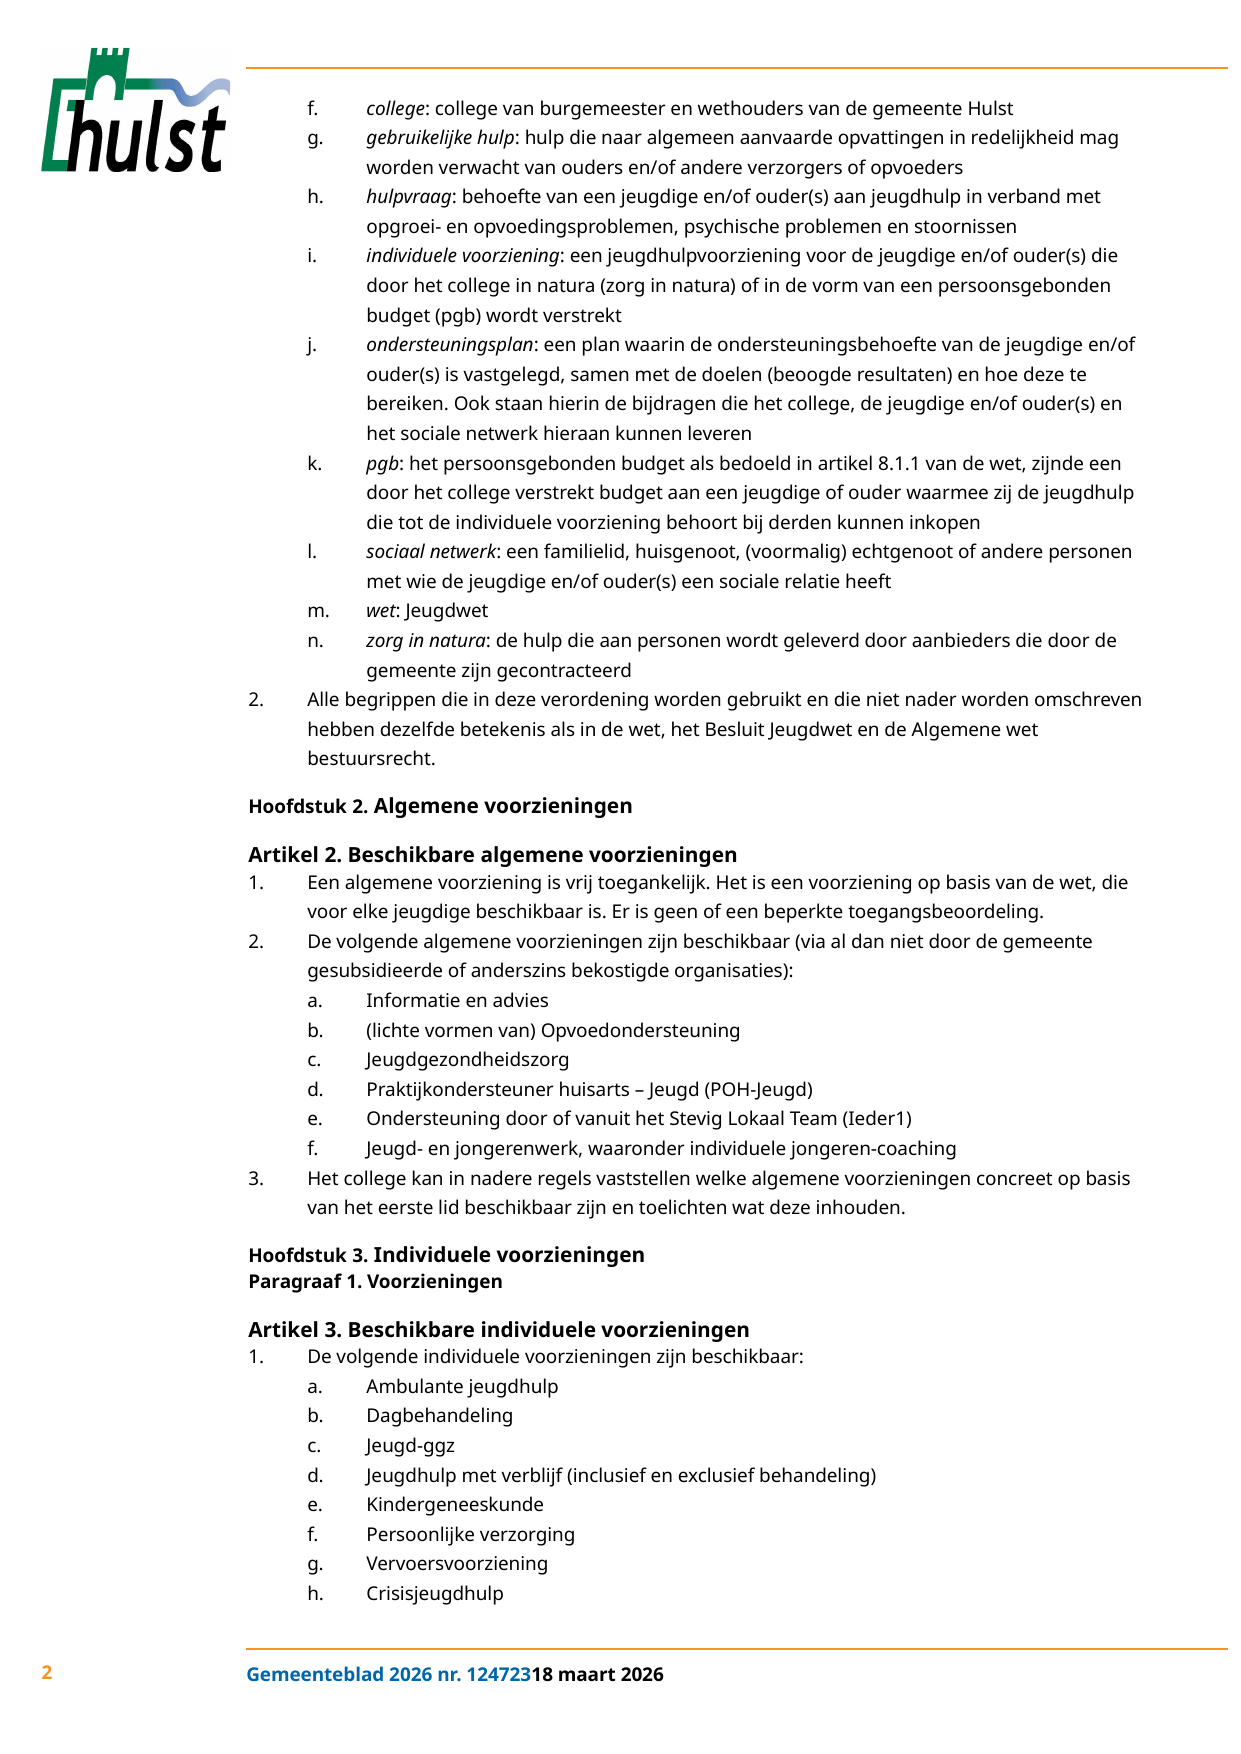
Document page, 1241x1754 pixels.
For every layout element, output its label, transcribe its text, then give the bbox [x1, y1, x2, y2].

text Artikel 3. Beschikbare individuele voorzieningen [248, 1315, 1152, 1343]
list Kindergeneeskunde [307, 1491, 1152, 1517]
list Vervoersvoorziening [307, 1551, 1152, 1576]
list individuele voorziening: een jeugdhulpvoorziening voor de jeugdige en/of ouder(s) die door het college in natura (zorg in natura) of in de vorm van een persoonsgebonden budget (pgb) wordt verstrekt [307, 243, 1152, 328]
list Jeugdgezondheidszorg [307, 1046, 1152, 1072]
list gebruikelijke hulp: hulp die naar algemeen aanvaarde opvattingen in redelijkheid mag worden verwacht van ouders en/of andere verzorgers of opvoeders [307, 124, 1152, 180]
list Het college kan in nadere regels vaststellen welke algemene voorzieningen concreet op basis van het eerste lid beschikbaar zijn en toelichten wat deze inhouden. [248, 1165, 1152, 1220]
list Jeugd- en jongerenwerk, waaronder individuele jongeren-coaching [307, 1135, 1152, 1161]
list pgb: het persoonsgebonden budget als bedoeld in artikel 8.1.1 van de wet, zijnde een door het college verstrekt budget aan een jeugdige of ouder waarmee zij de jeugdhulp die tot de individuele voorziening behoort bij derden kunnen inkopen [307, 450, 1152, 535]
list sociaal netwerk: een familielid, huisgenoot, (voormalig) echtgenoot of andere personen met wie de jeugdige en/of ouder(s) een sociale relatie heeft [307, 538, 1152, 594]
list ondersteuningsplan: een plan waarin de ondersteuningsbehoefte van de jeugdige en/of ouder(s) is vastgelegd, samen met de doelen (beoogde resultaten) en hoe deze te bereiken. Ook staan hierin de bijdragen die het college, de jeugdige en/of ouder(s) en het sociale netwerk hieraan kunnen leveren [307, 331, 1152, 446]
text Artikel 2. Beschikbare algemene voorzieningen [248, 841, 1152, 869]
list Dagbehandeling [307, 1403, 1152, 1428]
text Paragraaf 1. Voorzieningen [248, 1268, 1152, 1294]
picture [41, 47, 231, 172]
list wet: Jeugdwet [307, 598, 1152, 623]
list De volgende algemene voorzieningen zijn beschikbaar (via al dan niet door de gemeente gesubsidieerde of anderszins bekostigde organisaties): [248, 928, 1152, 983]
list Alle begrippen die in deze verordening worden gebruikt en die niet nader worden omschreven hebben dezelfde betekenis als in de wet, het Besluit Jeugdwet en de Algemene wet bestuursrecht. [248, 686, 1152, 771]
list college: college van burgemeester en wethouders van de gemeente Hulst [307, 95, 1152, 121]
list (lichte vormen van) Opvoedondersteuning [307, 1017, 1152, 1043]
list Ondersteuning door of vanuit het Stevig Lokaal Team (Ieder1) [307, 1106, 1152, 1131]
list Een algemene voorziening is vrij toegankelijk. Het is een voorziening op basis van de wet, die voor elke jeugdige beschikbaar is. Er is geen of een beperkte toegangsbeoordeling. [248, 869, 1152, 924]
list Jeugd-ggz [307, 1432, 1152, 1458]
list De volgende individuele voorzieningen zijn beschikbaar: [248, 1343, 1152, 1369]
text Hoofdstuk 3. Individuele voorzieningen [248, 1240, 1152, 1268]
list Persoonlijke verzorging [307, 1521, 1152, 1547]
list hulpvraag: behoefte van een jeugdige en/of ouder(s) aan jeugdhulp in verband met opgroei- en opvoedingsproblemen, psychische problemen en stoornissen [307, 183, 1152, 239]
list zorg in natura: de hulp die aan personen wordt geleverd door aanbieders die door de gemeente zijn gecontracteerd [307, 627, 1152, 683]
list Ambulante jeugdhulp [307, 1373, 1152, 1399]
list Jeugdhulp met verblijf (inclusief en exclusief behandeling) [307, 1462, 1152, 1487]
list Informatie en advies [307, 987, 1152, 1013]
list Praktijkondersteuner huisarts – Jeugd (POH-Jeugd) [307, 1076, 1152, 1102]
list Crisisjeugdhulp [307, 1580, 1152, 1606]
text Hoofdstuk 2. Algemene voorzieningen [248, 791, 1152, 820]
